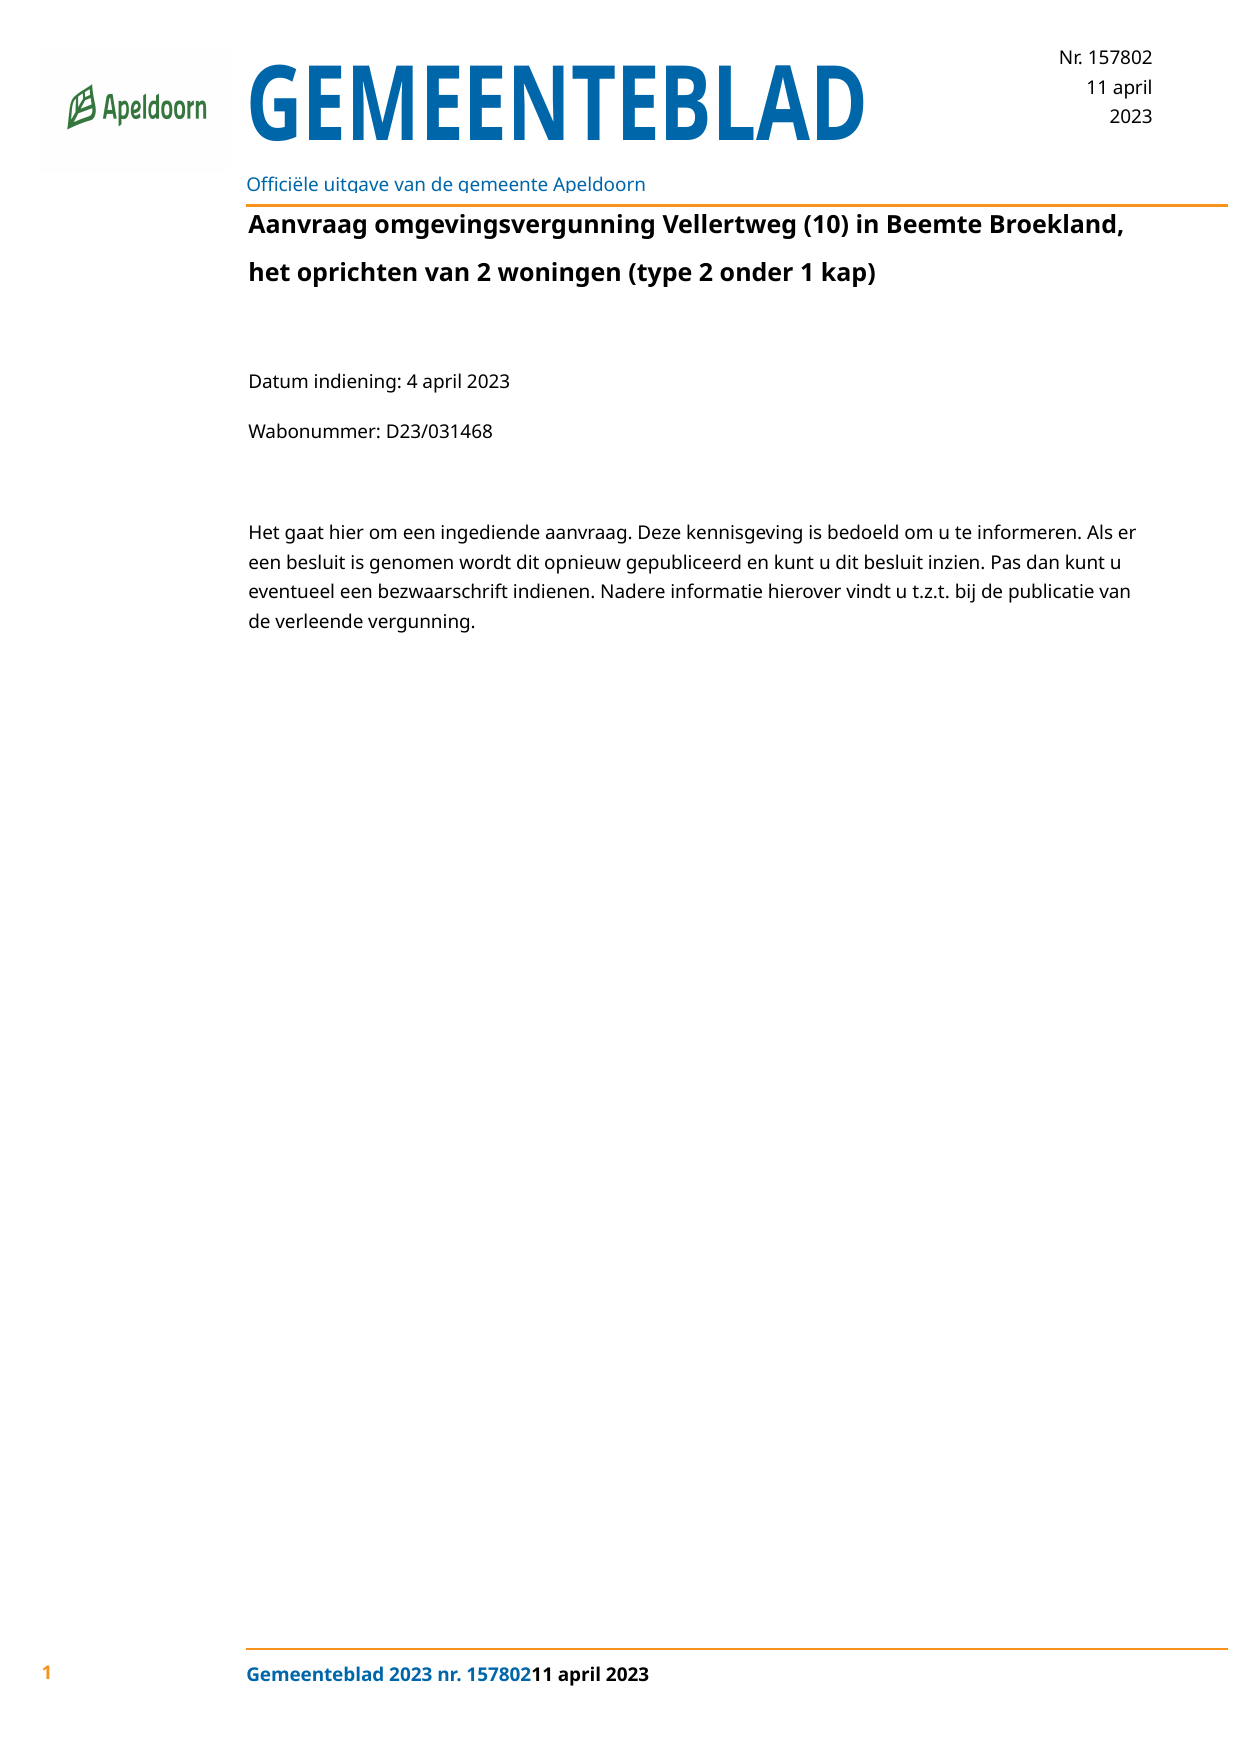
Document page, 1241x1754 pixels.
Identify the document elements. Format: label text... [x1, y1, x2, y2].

text Aanvraag omgevingsvergunning Vellertweg (10) in Beemte Broekland, het oprichten van 2 woningen (type 2 onder 1 kap) [248, 207, 1152, 288]
text Wabonummer: D23/031468 [248, 419, 1152, 444]
text Datum indiening: 4 april 2023 [248, 368, 1152, 394]
text Het gaat hier om een ingediende aanvraag. Deze kennisgeving is bedoeld om u te informeren. Als er een besluit is genomen wordt dit opnieuw gepubliceerd en kunt u dit besluit inzien. Pas dan kunt u eventueel een bezwaarschrift indienen. Nadere informatie hierover vindt u t.z.t. bij de publicatie van de verleende vergunning. [248, 519, 1152, 634]
picture [41, 47, 231, 172]
